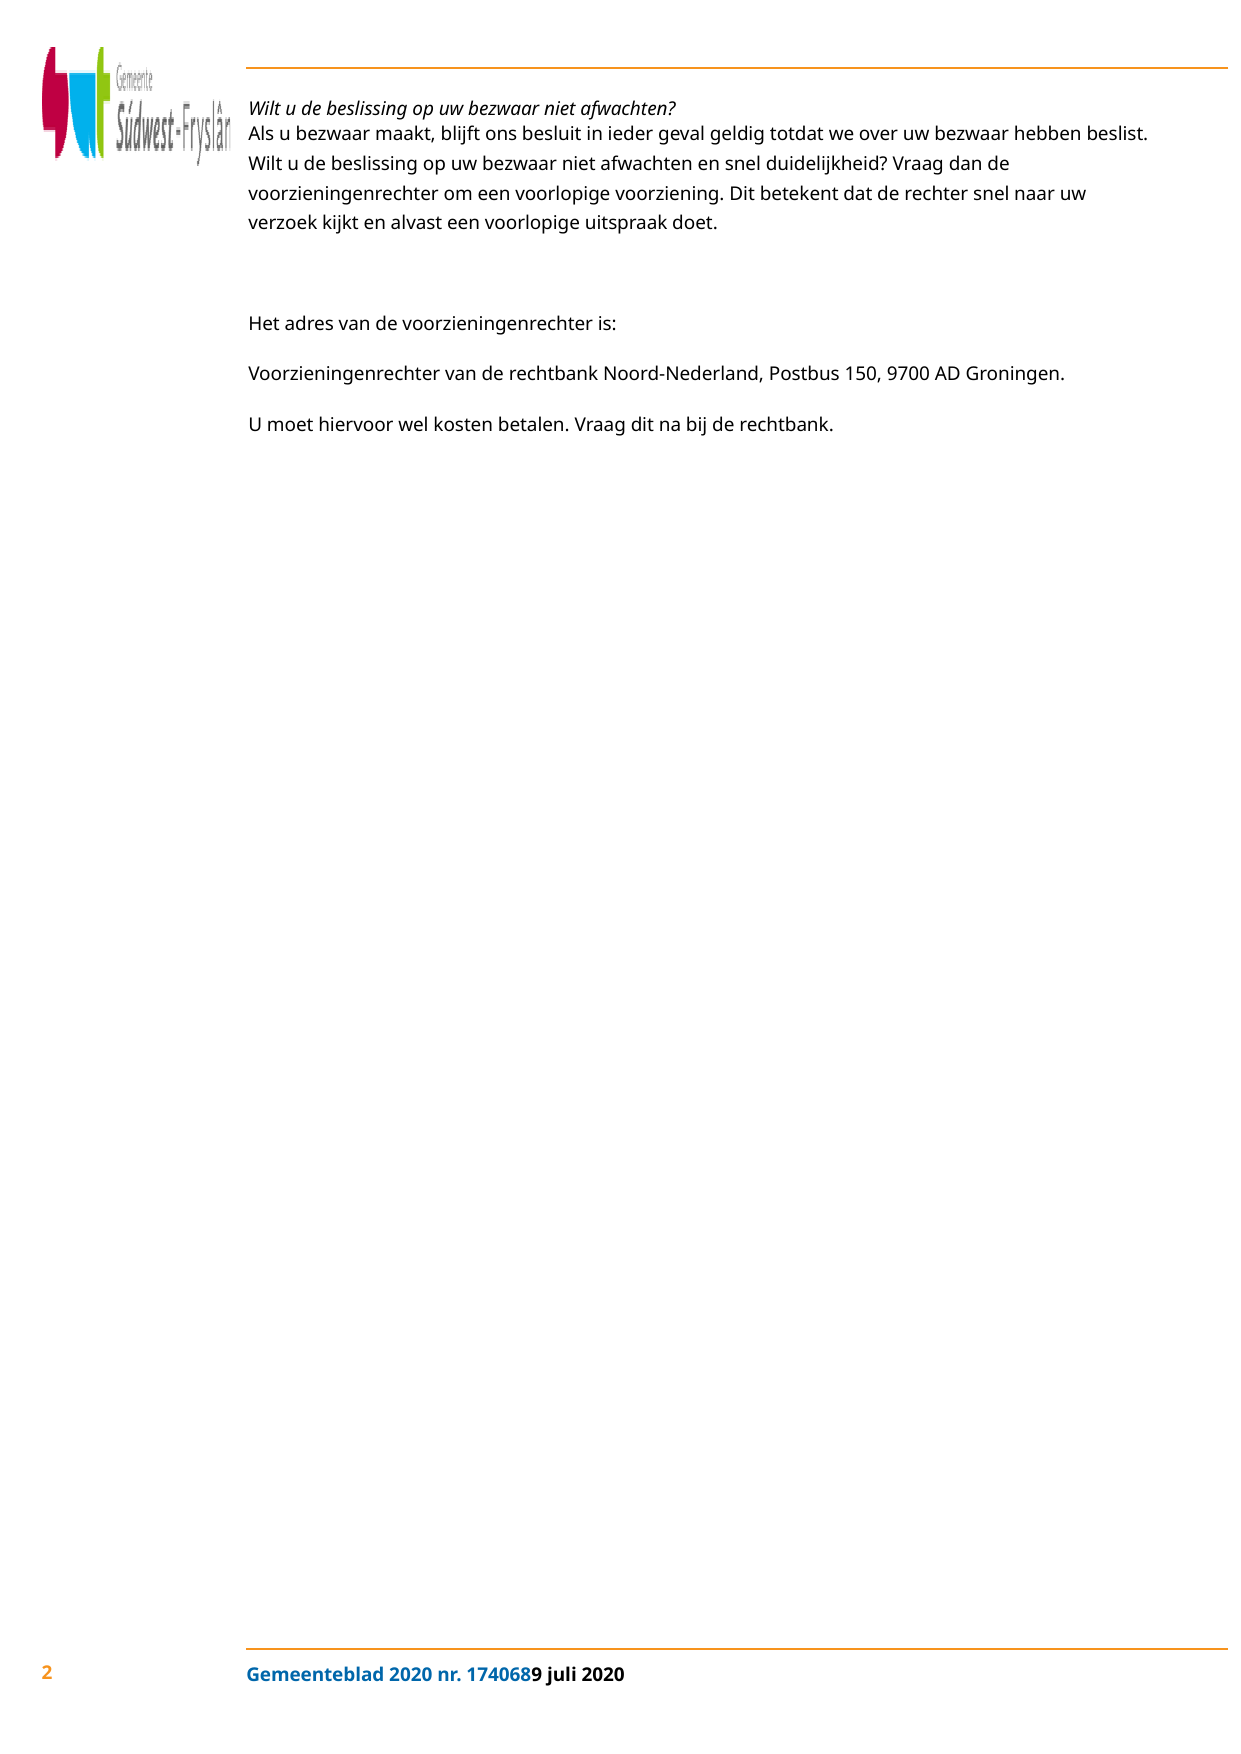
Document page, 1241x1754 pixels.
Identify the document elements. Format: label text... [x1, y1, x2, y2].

picture [41, 47, 231, 172]
text Wilt u de beslissing op uw bezwaar niet afwachten? [248, 95, 1152, 121]
text U moet hiervoor wel kosten betalen. Vraag dit na bij de rechtbank. [248, 411, 1152, 437]
text Het adres van de voorzieningenrechter is: [248, 310, 1152, 336]
text Voorzieningenrechter van de rechtbank Noord-Nederland, Postbus 150, 9700 AD Groningen. [248, 361, 1152, 386]
text Als u bezwaar maakt, blijft ons besluit in ieder geval geldig totdat we over uw bezwaar hebben beslist. Wilt u de beslissing op uw bezwaar niet afwachten en snel duidelijkheid? Vraag dan de voorzieningenrechter om een voorlopige voorziening. Dit betekent dat de rechter snel naar uw verzoek kijkt en alvast een voorlopige uitspraak doet. [248, 121, 1152, 235]
